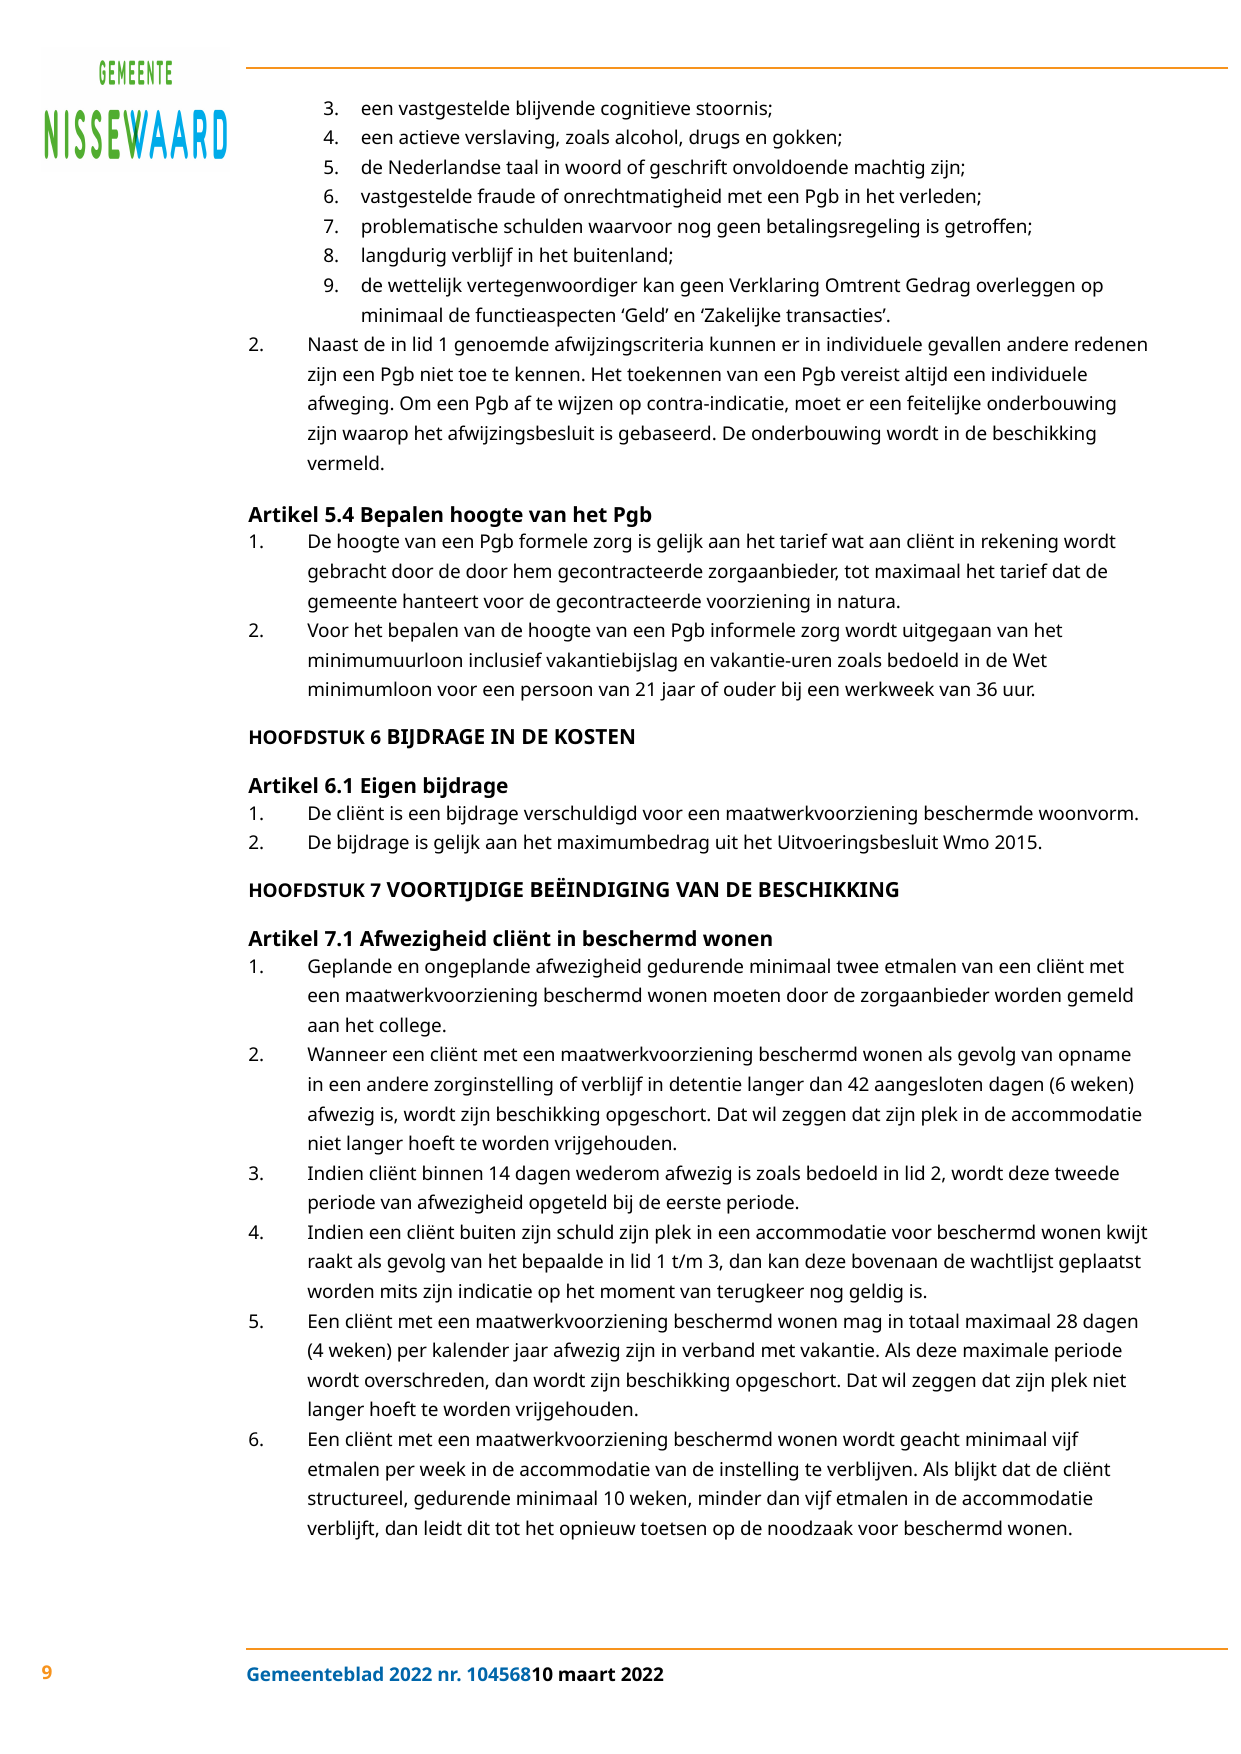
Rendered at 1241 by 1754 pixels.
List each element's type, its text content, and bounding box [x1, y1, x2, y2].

list langdurig verblijf in het buitenland; [323, 243, 1152, 268]
list de Nederlandse taal in woord of geschrift onvoldoende machtig zijn; [323, 154, 1152, 180]
list een actieve verslaving, zoals alcohol, drugs en gokken; [323, 124, 1152, 150]
text HOOFDSTUK 6 BIJDRAGE IN DE KOSTEN [248, 722, 1152, 751]
list vastgestelde fraude of onrechtmatigheid met een Pgb in het verleden; [323, 183, 1152, 209]
text HOOFDSTUK 7 VOORTIJDIGE BEËINDIGING VAN DE BESCHIKKING [248, 875, 1152, 903]
list De bijdrage is gelijk aan het maximumbedrag uit het Uitvoeringsbesluit Wmo 2015. [248, 829, 1152, 855]
list De cliënt is een bijdrage verschuldigd voor een maatwerkvoorziening beschermde woonvorm. [248, 800, 1152, 826]
list Naast de in lid 1 genoemde afwijzingscriteria kunnen er in individuele gevallen andere redenen zijn een Pgb niet toe te kennen. Het toekennen van een Pgb vereist altijd een individuele afweging. Om een Pgb af te wijzen op contra-indicatie, moet er een feitelijke onderbouwing zijn waarop het afwijzingsbesluit is gebaseerd. De onderbouwing wordt in de beschikking vermeld. [248, 331, 1152, 476]
text Artikel 7.1 Afwezigheid cliënt in beschermd wonen [248, 924, 1152, 953]
text Artikel 5.4 Bepalen hoogte van het Pgb [248, 500, 1152, 529]
list problematische schulden waarvoor nog geen betalingsregeling is getroffen; [323, 213, 1152, 239]
list Een cliënt met een maatwerkvoorziening beschermd wonen wordt geacht minimaal vijf etmalen per week in de accommodatie van de instelling te verblijven. Als blijkt dat de cliënt structureel, gedurende minimaal 10 weken, minder dan vijf etmalen in de accommodatie verblijft, dan leidt dit tot het opnieuw toetsen op de noodzaak voor beschermd wonen. [248, 1426, 1152, 1541]
list Voor het bepalen van de hoogte van een Pgb informele zorg wordt uitgegaan van het minimumuurloon inclusief vakantiebijslag en vakantie-uren zoals bedoeld in de Wet minimumloon voor een persoon van 21 jaar of ouder bij een werkweek van 36 uur. [248, 617, 1152, 702]
list een vastgestelde blijvende cognitieve stoornis; [323, 95, 1152, 121]
picture [41, 47, 231, 172]
list Wanneer een cliënt met een maatwerkvoorziening beschermd wonen als gevolg van opname in een andere zorginstelling of verblijf in detentie langer dan 42 aangesloten dagen (6 weken) afwezig is, wordt zijn beschikking opgeschort. Dat wil zeggen dat zijn plek in de accommodatie niet langer hoeft te worden vrijgehouden. [248, 1042, 1152, 1156]
list de wettelijk vertegenwoordiger kan geen Verklaring Omtrent Gedrag overleggen op minimaal de functieaspecten ‘Geld’ en ‘Zakelijke transacties’. [323, 272, 1152, 328]
list De hoogte van een Pgb formele zorg is gelijk aan het tarief wat aan cliënt in rekening wordt gebracht door de door hem gecontracteerde zorgaanbieder, tot maximaal het tarief dat de gemeente hanteert voor de gecontracteerde voorziening in natura. [248, 529, 1152, 613]
list Geplande en ongeplande afwezigheid gedurende minimaal twee etmalen van een cliënt met een maatwerkvoorziening beschermd wonen moeten door de zorgaanbieder worden gemeld aan het college. [248, 953, 1152, 1038]
list Een cliënt met een maatwerkvoorziening beschermd wonen mag in totaal maximaal 28 dagen (4 weken) per kalender jaar afwezig zijn in verband met vakantie. Als deze maximale periode wordt overschreden, dan wordt zijn beschikking opgeschort. Dat wil zeggen dat zijn plek niet langer hoeft te worden vrijgehouden. [248, 1308, 1152, 1422]
list Indien cliënt binnen 14 dagen wederom afwezig is zoals bedoeld in lid 2, wordt deze tweede periode van afwezigheid opgeteld bij de eerste periode. [248, 1160, 1152, 1215]
list Indien een cliënt buiten zijn schuld zijn plek in een accommodatie voor beschermd wonen kwijt raakt als gevolg van het bepaalde in lid 1 t/m 3, dan kan deze bovenaan de wachtlijst geplaatst worden mits zijn indicatie op het moment van terugkeer nog geldig is. [248, 1219, 1152, 1304]
text Artikel 6.1 Eigen bijdrage [248, 771, 1152, 800]
